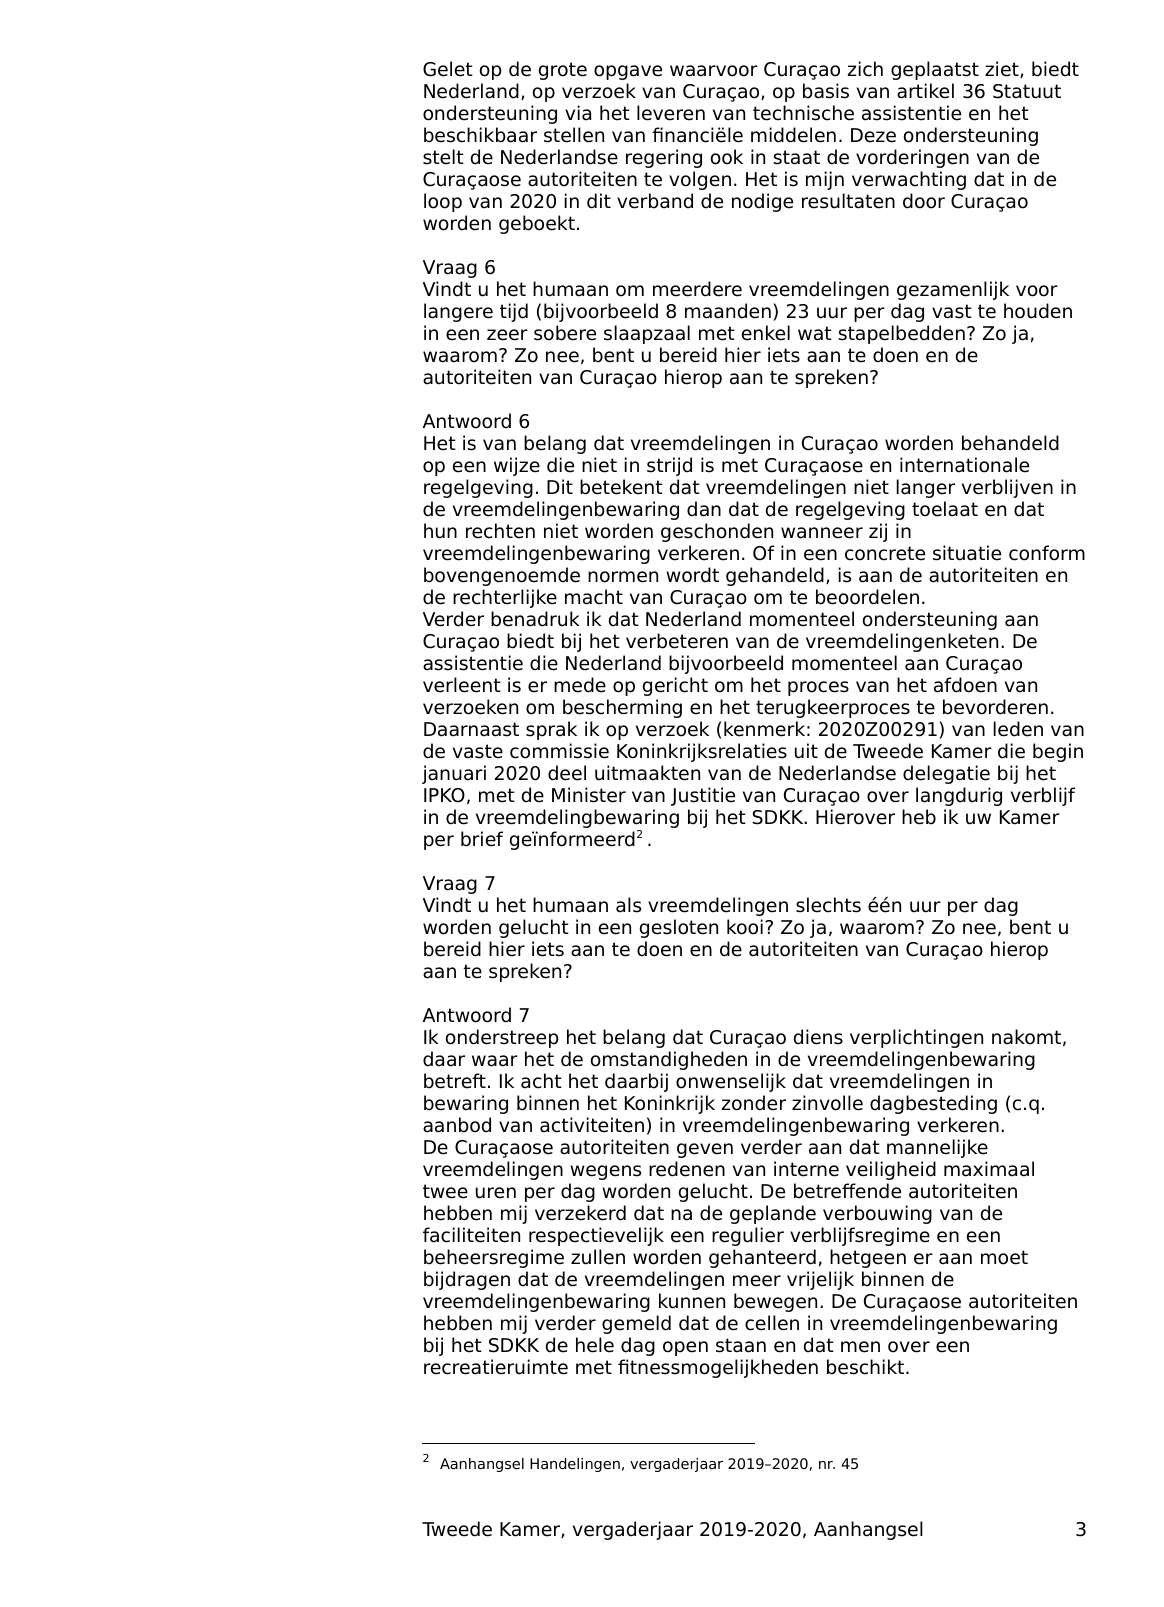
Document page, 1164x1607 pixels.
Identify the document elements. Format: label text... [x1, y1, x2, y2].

text Antwoord 6 [422, 411, 1087, 433]
text Vraag 6 [422, 257, 1087, 279]
text De Curaçaose autoriteiten geven verder aan dat mannelijke vreemdelingen wegens redenen van interne veiligheid maximaal twee uren per dag worden gelucht. De betreffende autoriteiten hebben mij verzekerd dat na de geplande verbouwing van de faciliteiten respectievelijk een regulier verblijfsregime en een beheersregime zullen worden gehanteerd, hetgeen er aan moet bijdragen dat de vreemdelingen meer vrijelijk binnen de vreemdelingenbewaring kunnen bewegen. De Curaçaose autoriteiten hebben mij verder gemeld dat de cellen in vreemdelingenbewaring bij het SDKK de hele dag open staan en dat men over een recreatieruimte met fitnessmogelijkheden beschikt. [422, 1137, 1087, 1379]
text Ik onderstreep het belang dat Curaçao diens verplichtingen nakomt, daar waar het de omstandigheden in de vreemdelingenbewaring betreft. Ik acht het daarbij onwenselijk dat vreemdelingen in bewaring binnen het Koninkrijk zonder zinvolle dagbesteding (c.q. aanbod van activiteiten) in vreemdelingenbewaring verkeren. [422, 1027, 1087, 1137]
text Vindt u het humaan om meerdere vreemdelingen gezamenlijk voor langere tijd (bijvoorbeeld 8 maanden) 23 uur per dag vast te houden in een zeer sobere slaapzaal met enkel wat stapelbedden? Zo ja, waarom? Zo nee, bent u bereid hier iets aan te doen en de autoriteiten van Curaçao hierop aan te spreken? [422, 279, 1087, 389]
text Verder benadruk ik dat Nederland momenteel ondersteuning aan Curaçao biedt bij het verbeteren van de vreemdelingenketen. De assistentie die Nederland bijvoorbeeld momenteel aan Curaçao verleent is er mede op gericht om het proces van het afdoen van verzoeken om bescherming en het terugkeerproces te bevorderen. Daarnaast sprak ik op verzoek (kenmerk: 2020Z00291) van leden van de vaste commissie Koninkrijksrelaties uit de Tweede Kamer die begin januari 2020 deel uitmaakten van de Nederlandse delegatie bij het IPKO, met de Minister van Justitie van Curaçao over langdurig verblijf in de vreemdelingbewaring bij het SDKK. Hierover heb ik uw Kamer per brief geïnformeerd. [422, 609, 1087, 851]
text Gelet op de grote opgave waarvoor Curaçao zich geplaatst ziet, biedt Nederland, op verzoek van Curaçao, op basis van artikel 36 Statuut ondersteuning via het leveren van technische assistentie en het beschikbaar stellen van financiële middelen. Deze ondersteuning stelt de Nederlandse regering ook in staat de vorderingen van de Curaçaose autoriteiten te volgen. Het is mijn verwachting dat in de loop van 2020 in dit verband de nodige resultaten door Curaçao worden geboekt. [422, 59, 1087, 235]
text Vraag 7 [422, 873, 1087, 895]
text Vindt u het humaan als vreemdelingen slechts één uur per dag worden gelucht in een gesloten kooi? Zo ja, waarom? Zo nee, bent u bereid hier iets aan te doen en de autoriteiten van Curaçao hierop aan te spreken? [422, 895, 1087, 983]
text Het is van belang dat vreemdelingen in Curaçao worden behandeld op een wijze die niet in strijd is met Curaçaose en internationale regelgeving. Dit betekent dat vreemdelingen niet langer verblijven in de vreemdelingenbewaring dan dat de regelgeving toelaat en dat hun rechten niet worden geschonden wanneer zij in vreemdelingenbewaring verkeren. Of in een concrete situatie conform bovengenoemde normen wordt gehandeld, is aan de autoriteiten en de rechterlijke macht van Curaçao om te beoordelen. [422, 433, 1087, 609]
text Antwoord 7 [422, 1005, 1087, 1027]
text Aanhangsel Handelingen, vergaderjaar 2019–2020, nr. 45 [422, 1452, 1087, 1474]
